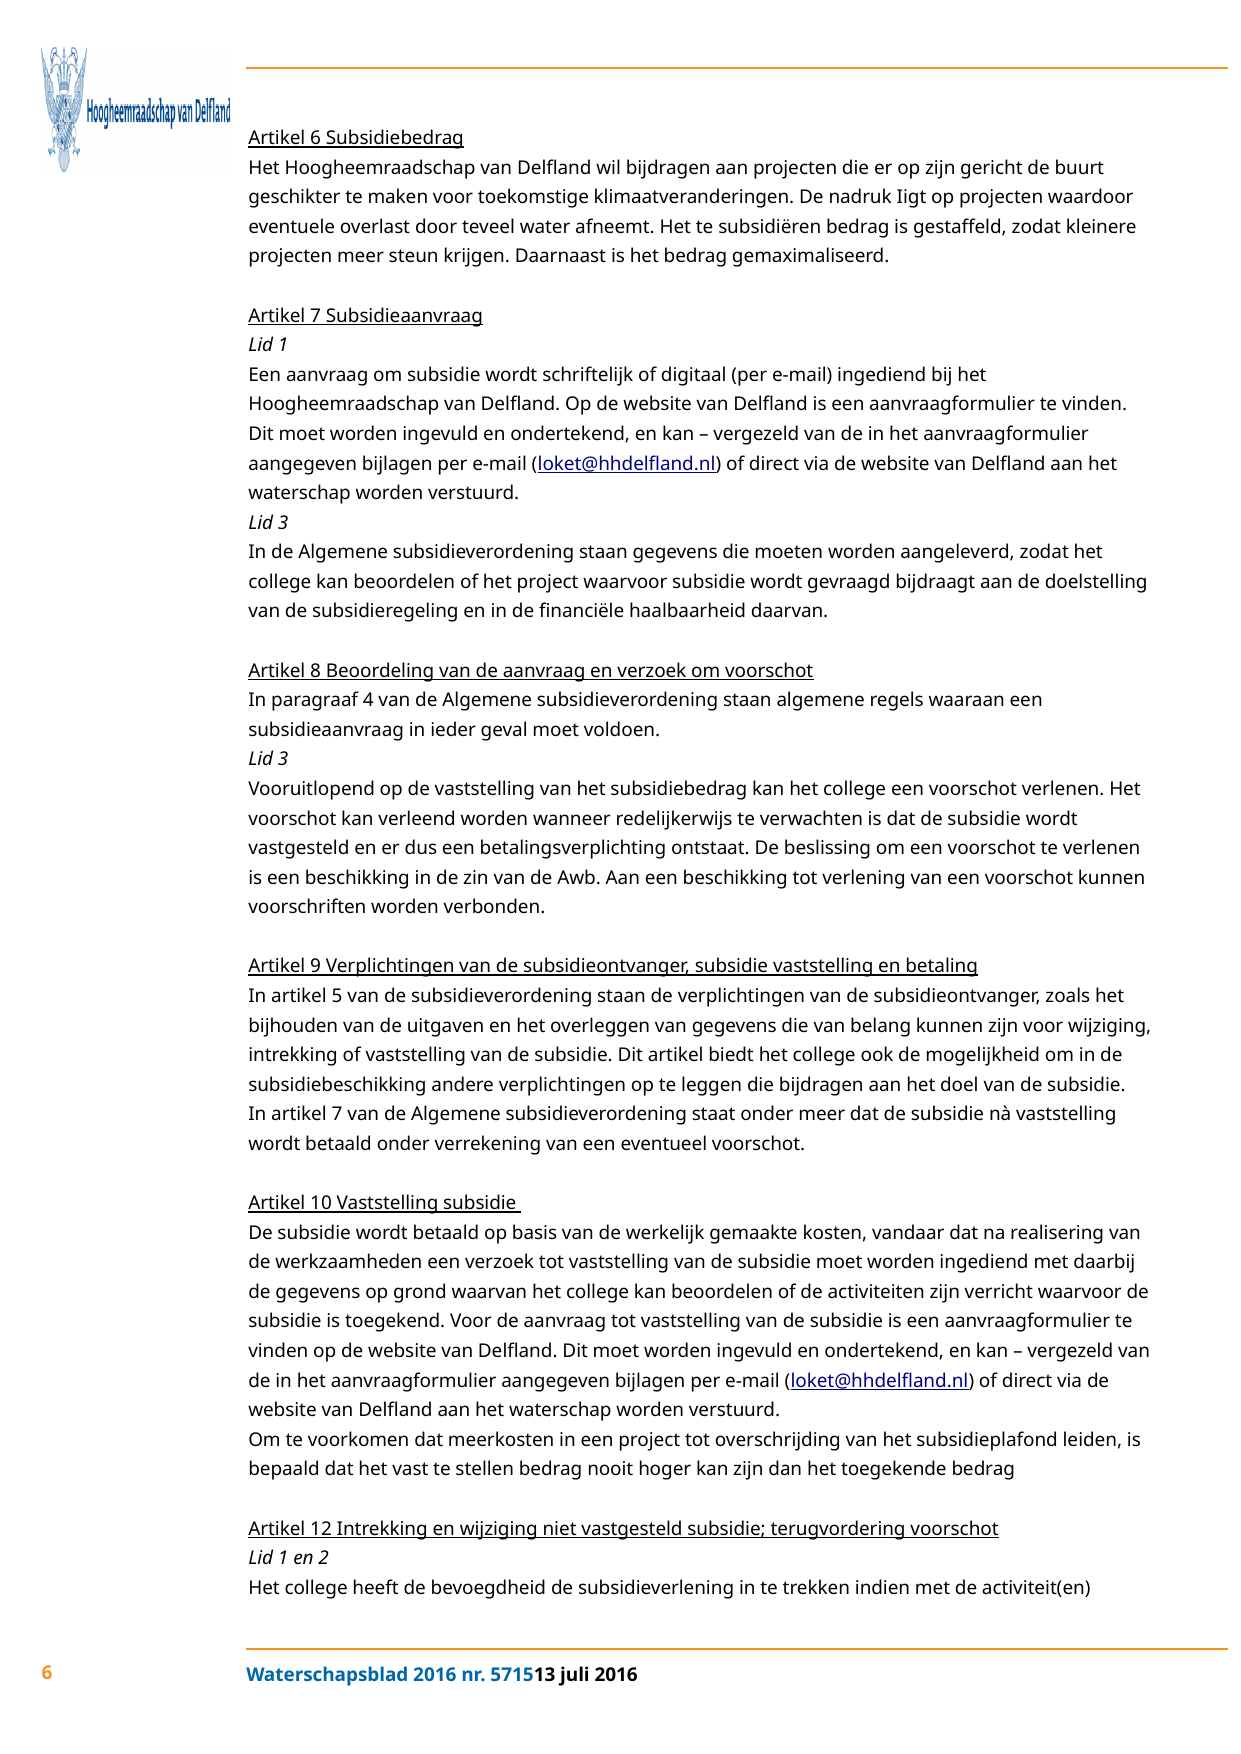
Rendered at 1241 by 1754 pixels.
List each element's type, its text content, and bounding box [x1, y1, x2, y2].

text In artikel 5 van de subsidieverordening staan de verplichtingen van de subsidieontvanger, zoals het bijhouden van de uitgaven en het overleggen van gegevens die van belang kunnen zijn voor wijziging, intrekking of vaststelling van de subsidie. Dit artikel biedt het college ook de mogelijkheid om in de subsidiebeschikking andere verplichtingen op te leggen die bijdragen aan het doel van de subsidie. [248, 982, 1152, 1097]
text De subsidie wordt betaald op basis van de werkelijk gemaakte kosten, vandaar dat na realisering van de werkzaamheden een verzoek tot vaststelling van de subsidie moet worden ingediend met daarbij de gegevens op grond waarvan het college kan beoordelen of de activiteiten zijn verricht waarvoor de subsidie is toegekend. Voor de aanvraag tot vaststelling van de subsidie is een aanvraagformulier te vinden op de website van Delfland. Dit moet worden ingevuld en ondertekend, en kan – vergezeld van de in het aanvraagformulier aangegeven bijlagen per e-mail (loket@hhdelfland.nl) of direct via de website van Delfland aan het waterschap worden verstuurd. [248, 1219, 1152, 1422]
text Lid 1 [248, 331, 1152, 357]
text Lid 3 [248, 509, 1152, 535]
text In artikel 7 van de Algemene subsidieverordening staat onder meer dat de subsidie nà vaststelling wordt betaald onder verrekening van een eventueel voorschot. [248, 1101, 1152, 1156]
text Lid 1 en 2 [248, 1544, 1152, 1570]
text Artikel 8 Beoordeling van de aanvraag en verzoek om voorschot [248, 657, 1152, 683]
text Artikel 6 Subsidiebedrag [248, 124, 1152, 150]
text Het college heeft de bevoegdheid de subsidieverlening in te trekken indien met de activiteit(en) [248, 1574, 1152, 1600]
picture [41, 47, 231, 172]
text Het Hoogheemraadschap van Delfland wil bijdragen aan projecten die er op zijn gericht de buurt geschikter te maken voor toekomstige klimaatveranderingen. De nadruk Iigt op projecten waardoor eventuele overlast door teveel water afneemt. Het te subsidiëren bedrag is gestaffeld, zodat kleinere projecten meer steun krijgen. Daarnaast is het bedrag gemaximaliseerd. [248, 154, 1152, 268]
text Artikel 12 Intrekking en wijziging niet vastgesteld subsidie; terugvordering voorschot [248, 1515, 1152, 1541]
text Vooruitlopend op de vaststelling van het subsidiebedrag kan het college een voorschot verlenen. Het voorschot kan verleend worden wanneer redelijkerwijs te verwachten is dat de subsidie wordt vastgesteld en er dus een betalingsverplichting ontstaat. De beslissing om een voorschot te verlenen is een beschikking in de zin van de Awb. Aan een beschikking tot verlening van een voorschot kunnen voorschriften worden verbonden. [248, 775, 1152, 919]
text Lid 3 [248, 746, 1152, 771]
text Artikel 9 Verplichtingen van de subsidieontvanger, subsidie vaststelling en betaling [248, 953, 1152, 978]
text Artikel 10 Vaststelling subsidie [248, 1189, 1152, 1215]
text In paragraaf 4 van de Algemene subsidieverordening staan algemene regels waaraan een subsidieaanvraag in ieder geval moet voldoen. [248, 686, 1152, 742]
text Artikel 7 Subsidieaanvraag [248, 302, 1152, 328]
text In de Algemene subsidieverordening staan gegevens die moeten worden aangeleverd, zodat het college kan beoordelen of het project waarvoor subsidie wordt gevraagd bijdraagt aan de doelstelling van de subsidieregeling en in de financiële haalbaarheid daarvan. [248, 538, 1152, 623]
text Om te voorkomen dat meerkosten in een project tot overschrijding van het subsidieplafond leiden, is bepaald dat het vast te stellen bedrag nooit hoger kan zijn dan het toegekende bedrag [248, 1426, 1152, 1481]
text Een aanvraag om subsidie wordt schriftelijk of digitaal (per e-mail) ingediend bij het Hoogheemraadschap van Delfland. Op de website van Delfland is een aanvraagformulier te vinden. Dit moet worden ingevuld en ondertekend, en kan – vergezeld van de in het aanvraagformulier aangegeven bijlagen per e-mail (loket@hhdelfland.nl) of direct via de website van Delfland aan het waterschap worden verstuurd. [248, 361, 1152, 505]
